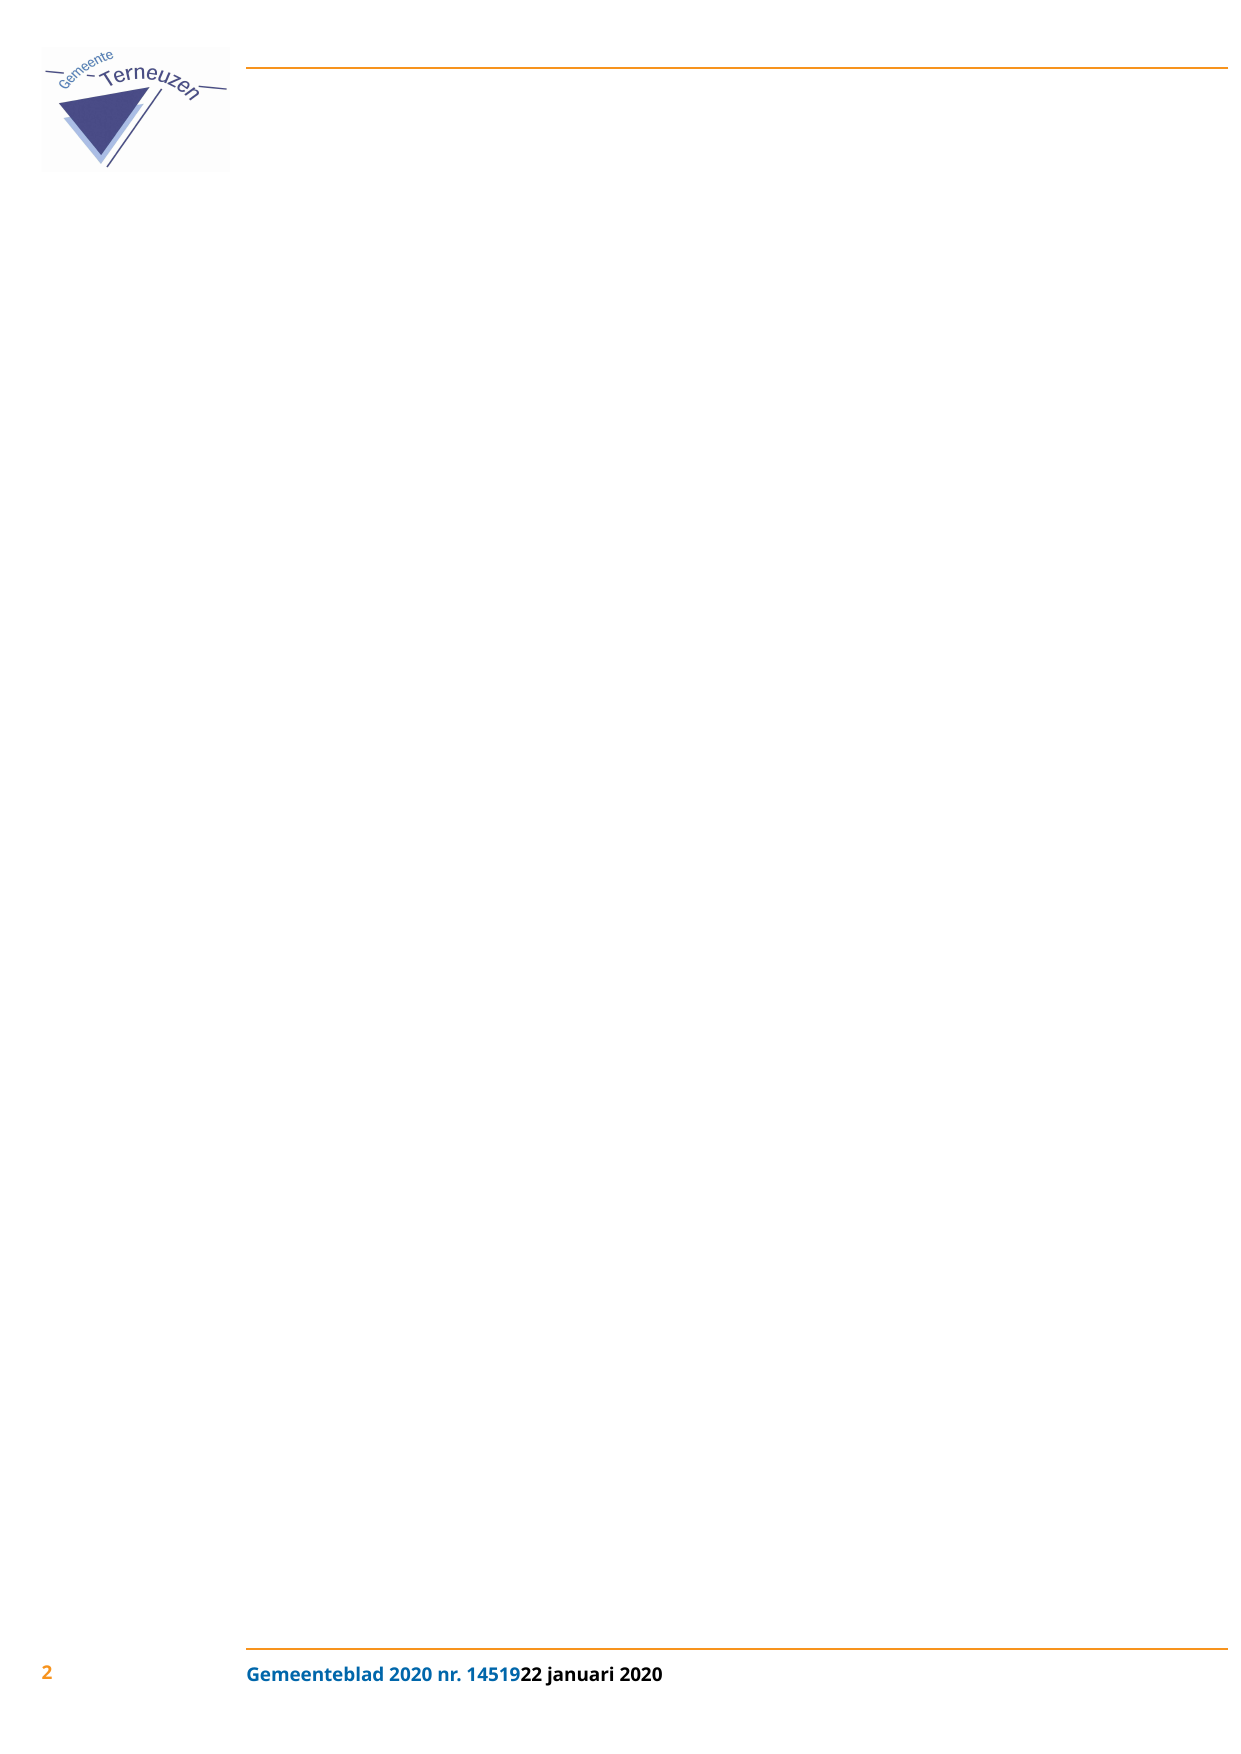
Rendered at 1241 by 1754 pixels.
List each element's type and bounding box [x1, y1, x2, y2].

picture [41, 47, 231, 172]
